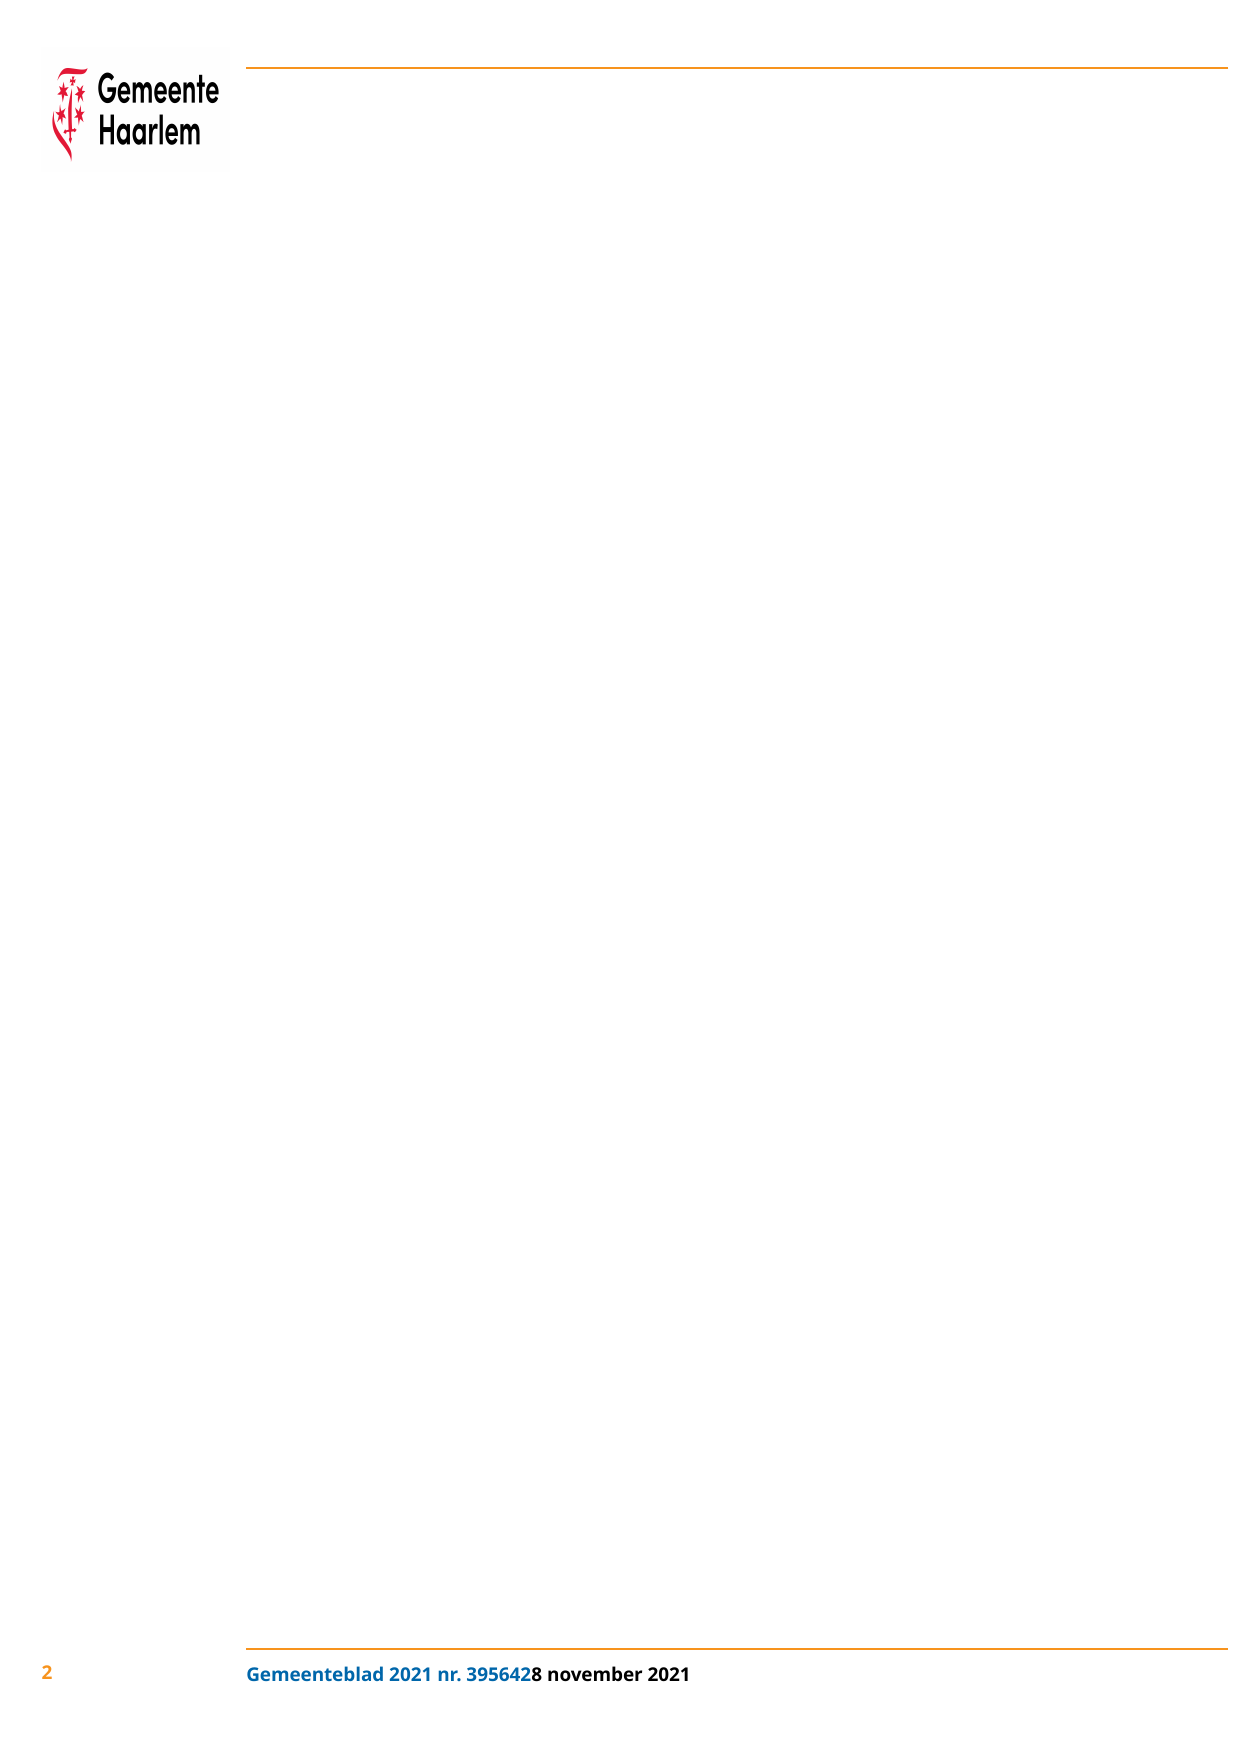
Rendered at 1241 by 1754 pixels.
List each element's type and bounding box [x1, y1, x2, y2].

picture [41, 47, 231, 172]
